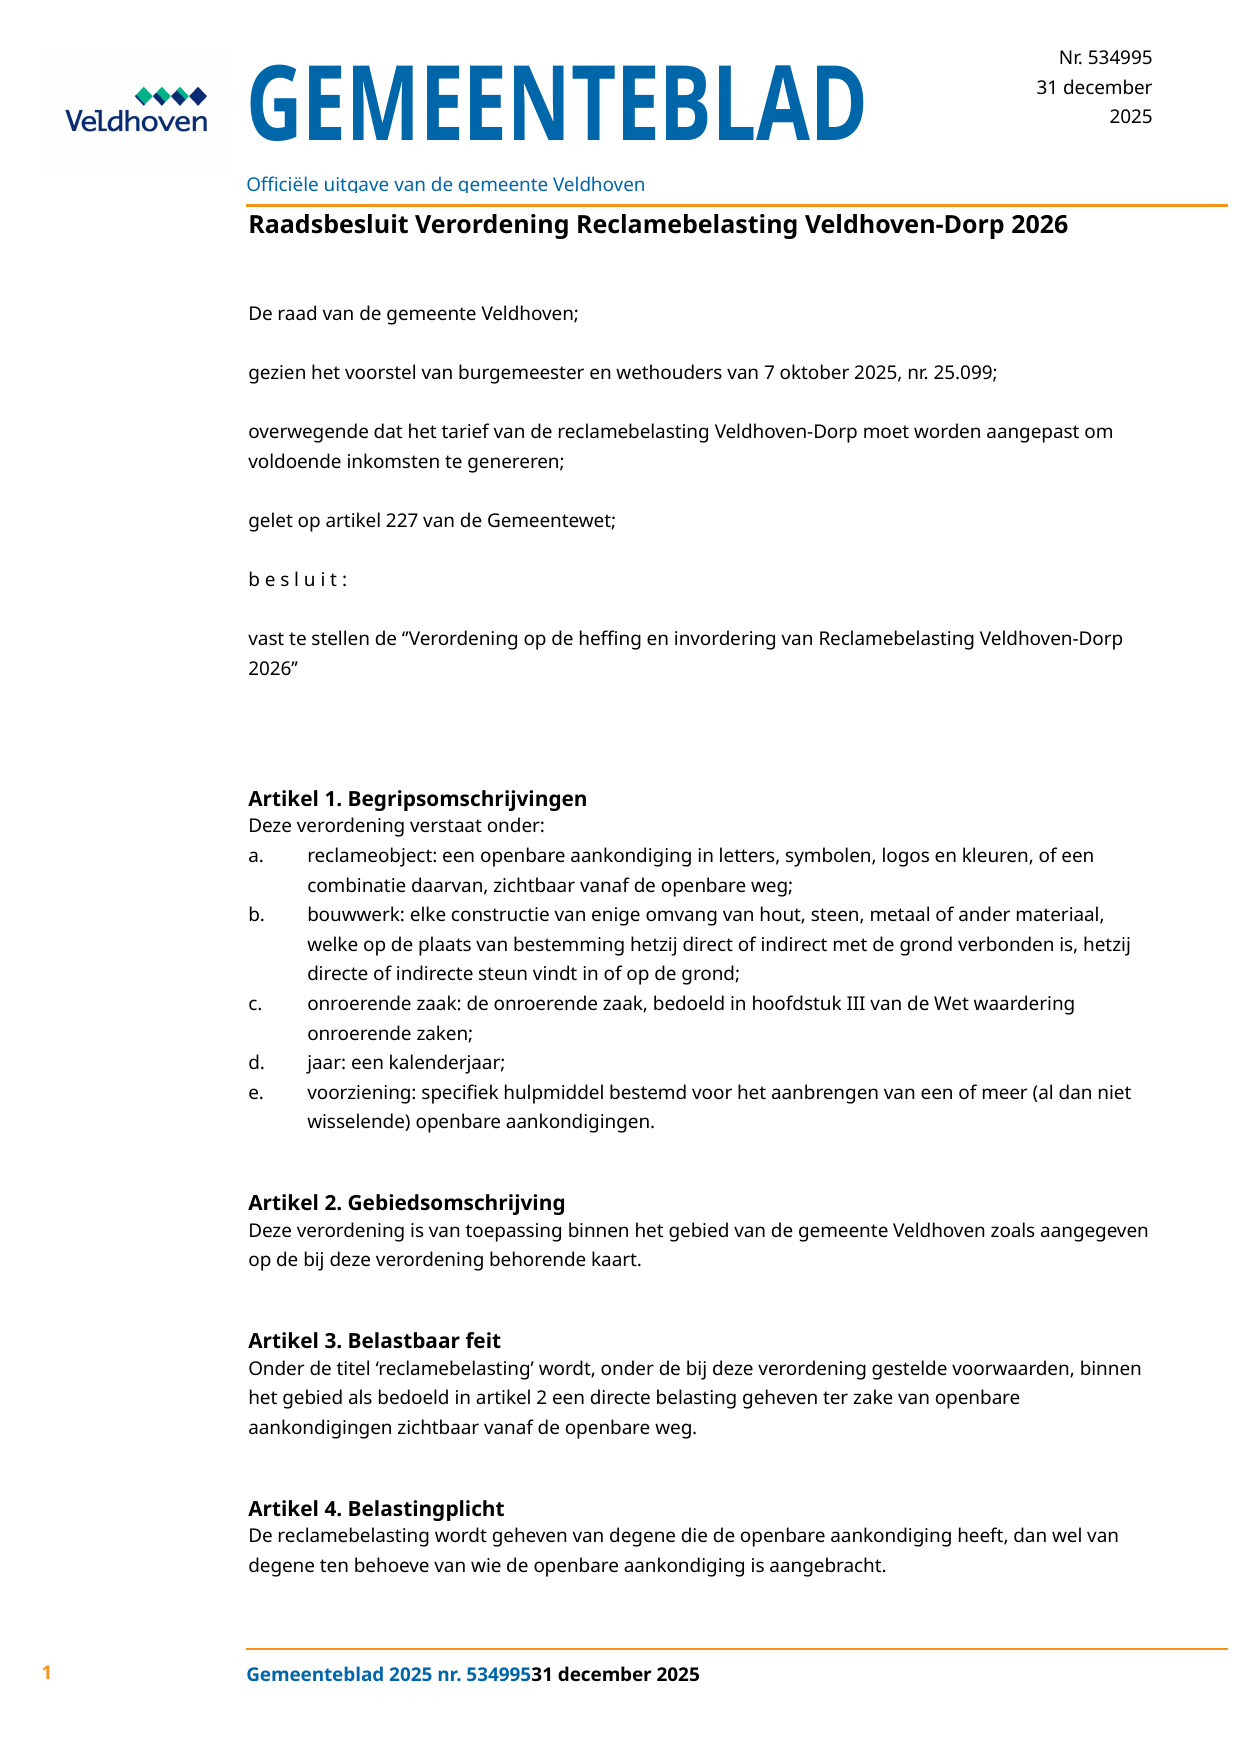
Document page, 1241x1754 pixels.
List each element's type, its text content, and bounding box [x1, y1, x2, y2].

text b e s l u i t : [248, 566, 1152, 592]
text Onder de titel ‘reclamebelasting’ wordt, onder de bij deze verordening gestelde voorwaarden, binnen het gebied als bedoeld in artikel 2 een directe belasting geheven ter zake van openbare aankondigingen zichtbaar vanaf de openbare weg. [248, 1355, 1152, 1440]
text Artikel 4. Belastingplicht [248, 1494, 1152, 1522]
text gelet op artikel 227 van de Gemeentewet; [248, 507, 1152, 533]
text Raadsbesluit Verordening Reclamebelasting Veldhoven-Dorp 2026 [248, 207, 1152, 241]
text Artikel 2. Gebiedsomschrijving [248, 1188, 1152, 1217]
list voorziening: specifiek hulpmiddel bestemd voor het aanbrengen van een of meer (al dan niet wisselende) openbare aankondigingen. [248, 1079, 1152, 1134]
picture [41, 47, 231, 172]
list reclameobject: een openbare aankondiging in letters, symbolen, logos en kleuren, of een combinatie daarvan, zichtbaar vanaf de openbare weg; [248, 842, 1152, 897]
list onroerende zaak: de onroerende zaak, bedoeld in hoofdstuk III van de Wet waardering onroerende zaken; [248, 990, 1152, 1045]
text Deze verordening verstaat onder: [248, 813, 1152, 838]
text Deze verordening is van toepassing binnen het gebied van de gemeente Veldhoven zoals aangegeven op de bij deze verordening behorende kaart. [248, 1217, 1152, 1272]
text overwegende dat het tarief van de reclamebelasting Veldhoven-Dorp moet worden aangepast om voldoende inkomsten te genereren; [248, 418, 1152, 473]
text vast te stellen de ‘’Verordening op de heffing en invordering van Reclamebelasting Veldhoven-Dorp 2026’’ [248, 625, 1152, 681]
text gezien het voorstel van burgemeester en wethouders van 7 oktober 2025, nr. 25.099; [248, 359, 1152, 385]
list bouwwerk: elke constructie van enige omvang van hout, steen, metaal of ander materiaal, welke op de plaats van bestemming hetzij direct of indirect met de grond verbonden is, hetzij directe of indirecte steun vindt in of op de grond; [248, 901, 1152, 986]
text Artikel 3. Belastbaar feit [248, 1326, 1152, 1355]
text De raad van de gemeente Veldhoven; [248, 300, 1152, 326]
text De reclamebelasting wordt geheven van degene die de openbare aankondiging heeft, dan wel van degene ten behoeve van wie de openbare aankondiging is aangebracht. [248, 1522, 1152, 1578]
list jaar: een kalenderjaar; [248, 1049, 1152, 1075]
text Artikel 1. Begripsomschrijvingen [248, 784, 1152, 813]
